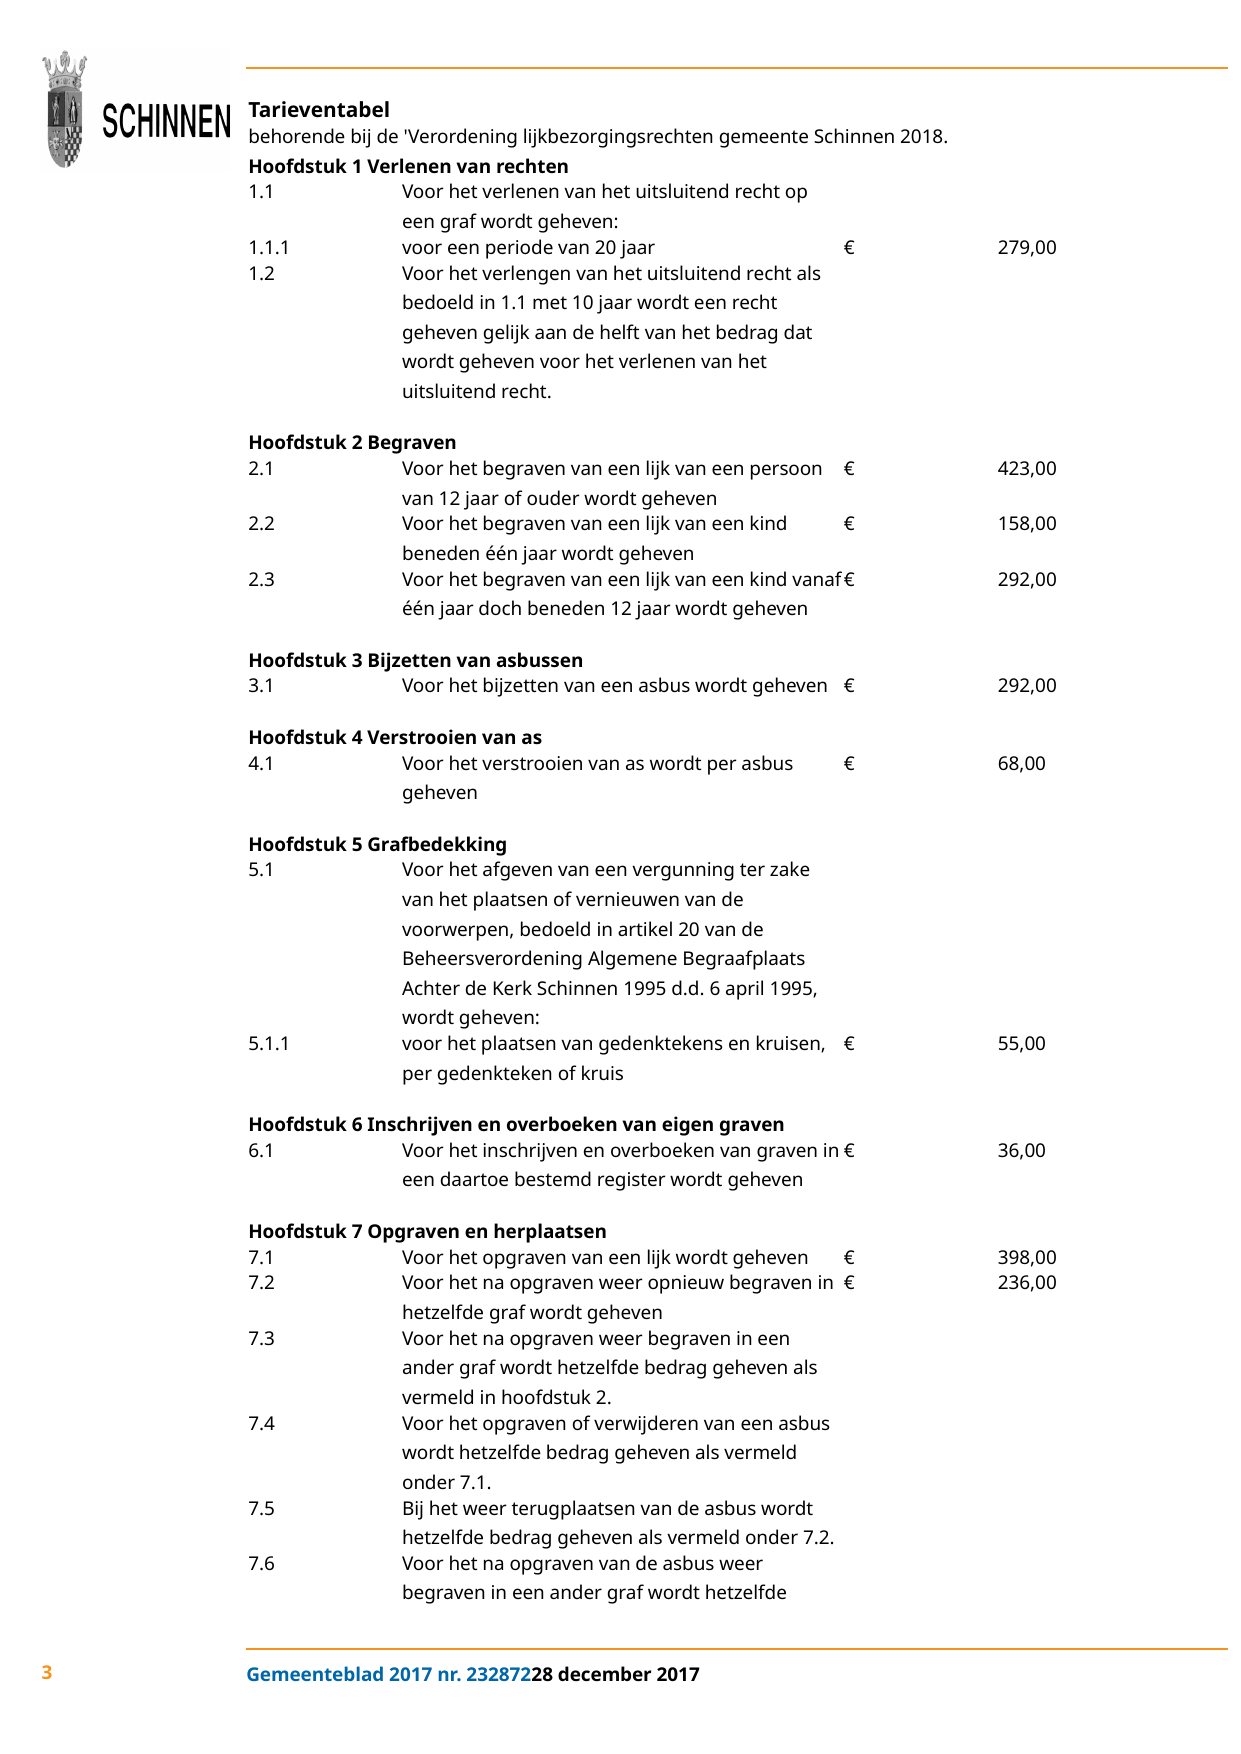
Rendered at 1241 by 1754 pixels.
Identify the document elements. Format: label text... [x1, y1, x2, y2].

table_cell Voor het begraven van een lijk van een kind vanaf één jaar doch beneden 12 jaar wordt geheven [402, 566, 844, 621]
table_cell Bij het weer terugplaatsen van de asbus wordt hetzelfde bedrag geheven als vermeld onder 7.2. [402, 1495, 844, 1550]
table_cell [998, 179, 1152, 234]
table_cell [998, 1550, 1152, 1605]
table_cell [248, 621, 402, 647]
table_cell [844, 1218, 998, 1244]
table_cell [844, 724, 998, 750]
table_cell [844, 699, 998, 724]
text behorende bij de 'Verordening lijkbezorgingsrechten gemeente Schinnen 2018. [248, 123, 1152, 149]
table_cell [844, 1550, 998, 1605]
table_cell 1.1.1 [248, 234, 402, 260]
table_cell Voor het verlenen van het uitsluitend recht op een graf wordt geheven: [402, 179, 844, 234]
table_cell [402, 404, 844, 429]
table_cell [998, 1495, 1152, 1550]
table_cell [402, 1193, 844, 1218]
table_cell [844, 430, 998, 455]
table_cell [998, 1325, 1152, 1410]
table_cell € [844, 234, 998, 260]
table_cell 7.5 [248, 1495, 402, 1550]
table_cell [248, 1193, 402, 1218]
table_cell [998, 1086, 1152, 1111]
table_cell Voor het begraven van een lijk van een kind beneden één jaar wordt geheven [402, 511, 844, 566]
table_cell € [844, 750, 998, 805]
table_cell Voor het opgraven of verwijderen van een asbus wordt hetzelfde bedrag geheven als vermeld onder 7.1. [402, 1410, 844, 1495]
table_cell Voor het afgeven van een vergunning ter zake van het plaatsen of vernieuwen van de voorwerpen, bedoeld in artikel 20 van de Beheersverordening Algemene Begraafplaats Achter de Kerk Schinnen 1995 d.d. 6 april 1995, wordt geheven: [402, 857, 844, 1030]
table_cell [402, 621, 844, 647]
table_cell € [844, 673, 998, 698]
table_cell 36,00 [998, 1137, 1152, 1192]
table_cell [844, 831, 998, 857]
table_cell [998, 430, 1152, 455]
table_cell [844, 1410, 998, 1495]
table_cell [248, 699, 402, 724]
table_header [844, 153, 998, 179]
table_cell 2.2 [248, 511, 402, 566]
table_cell 292,00 [998, 566, 1152, 621]
table_cell [248, 805, 402, 831]
table_cell [844, 1111, 998, 1137]
table_cell [998, 1410, 1152, 1495]
table_cell [998, 857, 1152, 1030]
table_cell [402, 805, 844, 831]
table_cell [998, 1193, 1152, 1218]
table_cell Hoofdstuk 7 Opgraven en herplaatsen [248, 1218, 844, 1244]
table_cell 55,00 [998, 1030, 1152, 1086]
table_cell [248, 1086, 402, 1111]
table_cell [844, 1495, 998, 1550]
table_cell [998, 404, 1152, 429]
table_cell [998, 1111, 1152, 1137]
table_cell Voor het na opgraven van de asbus weer begraven in een ander graf wordt hetzelfde [402, 1550, 844, 1605]
table_cell [844, 1193, 998, 1218]
table_cell [998, 831, 1152, 857]
table_cell 279,00 [998, 234, 1152, 260]
table_cell Hoofdstuk 6 Inschrijven en overboeken van eigen graven [248, 1111, 844, 1137]
table_cell Voor het opgraven van een lijk wordt geheven [402, 1244, 844, 1269]
table_cell 3.1 [248, 673, 402, 698]
table_cell voor het plaatsen van gedenktekens en kruisen, per gedenkteken of kruis [402, 1030, 844, 1086]
table_cell Voor het begraven van een lijk van een persoon van 12 jaar of ouder wordt geheven [402, 455, 844, 511]
table_cell Hoofdstuk 4 Verstrooien van as [248, 724, 844, 750]
table_cell Voor het verstrooien van as wordt per asbus geheven [402, 750, 844, 805]
table_cell [402, 699, 844, 724]
table_cell [844, 857, 998, 1030]
table_cell 1.1 [248, 179, 402, 234]
table_cell € [844, 1270, 998, 1325]
table_cell Hoofdstuk 2 Begraven [248, 430, 844, 455]
table_cell 398,00 [998, 1244, 1152, 1269]
table_cell 5.1 [248, 857, 402, 1030]
table_cell € [844, 511, 998, 566]
table_header Hoofdstuk 1 Verlenen van rechten [248, 153, 844, 179]
table_cell 158,00 [998, 511, 1152, 566]
table_cell [844, 179, 998, 234]
table_cell 7.1 [248, 1244, 402, 1269]
table_cell 5.1.1 [248, 1030, 402, 1086]
table_cell Voor het na opgraven weer begraven in een ander graf wordt hetzelfde bedrag geheven als vermeld in hoofdstuk 2. [402, 1325, 844, 1410]
table_cell 292,00 [998, 673, 1152, 698]
table_cell 423,00 [998, 455, 1152, 511]
table_cell 7.3 [248, 1325, 402, 1410]
table_cell € [844, 1030, 998, 1086]
table_cell [998, 1218, 1152, 1244]
table_cell [998, 724, 1152, 750]
table_cell € [844, 566, 998, 621]
table_cell 2.3 [248, 566, 402, 621]
table_cell [998, 260, 1152, 404]
table_cell Voor het bijzetten van een asbus wordt geheven [402, 673, 844, 698]
picture [41, 47, 231, 172]
table_cell [998, 805, 1152, 831]
table_cell Hoofdstuk 5 Grafbedekking [248, 831, 844, 857]
table_cell [844, 260, 998, 404]
table_cell 6.1 [248, 1137, 402, 1192]
table_cell 7.2 [248, 1270, 402, 1325]
table_cell 2.1 [248, 455, 402, 511]
table_cell [844, 1086, 998, 1111]
table_cell [998, 647, 1152, 673]
table_cell 7.4 [248, 1410, 402, 1495]
table_cell 4.1 [248, 750, 402, 805]
table_cell [844, 404, 998, 429]
table_cell Voor het inschrijven en overboeken van graven in een daartoe bestemd register wordt geheven [402, 1137, 844, 1192]
table_cell [844, 647, 998, 673]
table_cell [248, 404, 402, 429]
table_cell 7.6 [248, 1550, 402, 1605]
table_cell € [844, 1244, 998, 1269]
table_cell [844, 621, 998, 647]
table_cell Voor het verlengen van het uitsluitend recht als bedoeld in 1.1 met 10 jaar wordt een recht geheven gelijk aan de helft van het bedrag dat wordt geheven voor het verlenen van het uitsluitend recht. [402, 260, 844, 404]
table_cell 236,00 [998, 1270, 1152, 1325]
table_cell 1.2 [248, 260, 402, 404]
table_cell € [844, 455, 998, 511]
table_cell [402, 1086, 844, 1111]
text Tarieventabel [248, 95, 1152, 123]
table_header [998, 153, 1152, 179]
table_cell [998, 699, 1152, 724]
table_cell Hoofdstuk 3 Bijzetten van asbussen [248, 647, 844, 673]
table_cell voor een periode van 20 jaar [402, 234, 844, 260]
table_cell [844, 1325, 998, 1410]
table_cell 68,00 [998, 750, 1152, 805]
table_cell [998, 621, 1152, 647]
table_cell Voor het na opgraven weer opnieuw begraven in hetzelfde graf wordt geheven [402, 1270, 844, 1325]
table_cell € [844, 1137, 998, 1192]
table_cell [844, 805, 998, 831]
